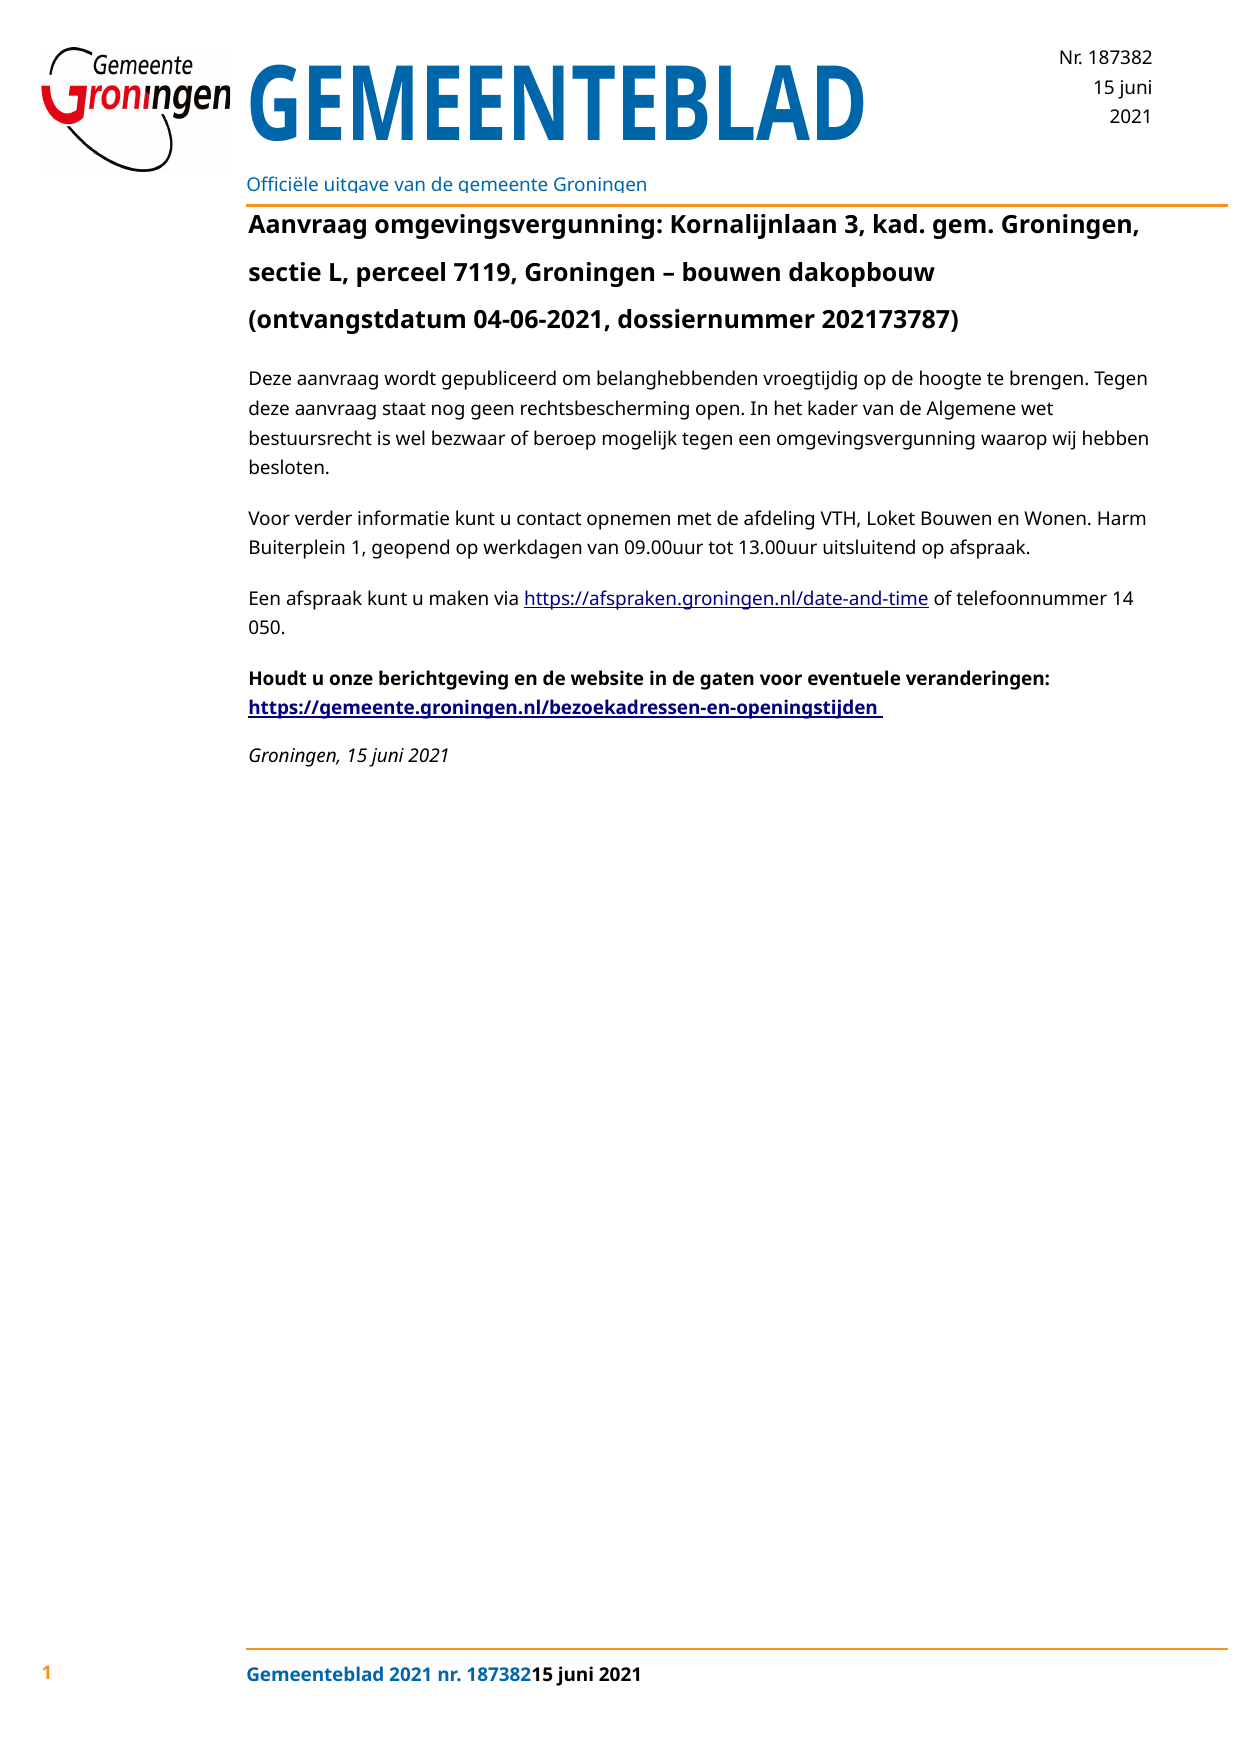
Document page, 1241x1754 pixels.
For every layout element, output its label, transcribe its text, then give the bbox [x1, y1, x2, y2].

text Groningen, 15 juni 2021 [248, 742, 1152, 768]
text Een afspraak kunt u maken via https://afspraken.groningen.nl/date-and-time of telefoonnummer 14 050. [248, 585, 1152, 640]
picture [41, 47, 231, 172]
text Deze aanvraag wordt gepubliceerd om belanghebbenden vroegtijdig op de hoogte te brengen. Tegen deze aanvraag staat nog geen rechtsbescherming open. In het kader van de Algemene wet bestuursrecht is wel bezwaar of beroep mogelijk tegen een omgevingsvergunning waarop wij hebben besloten. [248, 366, 1152, 480]
text Voor verder informatie kunt u contact opnemen met de afdeling VTH, Loket Bouwen en Wonen. Harm Buiterplein 1, geopend op werkdagen van 09.00uur tot 13.00uur uitsluitend op afspraak. [248, 505, 1152, 560]
text Houdt u onze berichtgeving en de website in de gaten voor eventuele veranderingen: https://gemeente.groningen.nl/bezoekadressen-en-openingstijden [248, 665, 1152, 720]
text Aanvraag omgevingsvergunning: Kornalijnlaan 3, kad. gem. Groningen, sectie L, perceel 7119, Groningen – bouwen dakopbouw (ontvangstdatum 04-06-2021, dossiernummer 202173787) [248, 207, 1152, 336]
